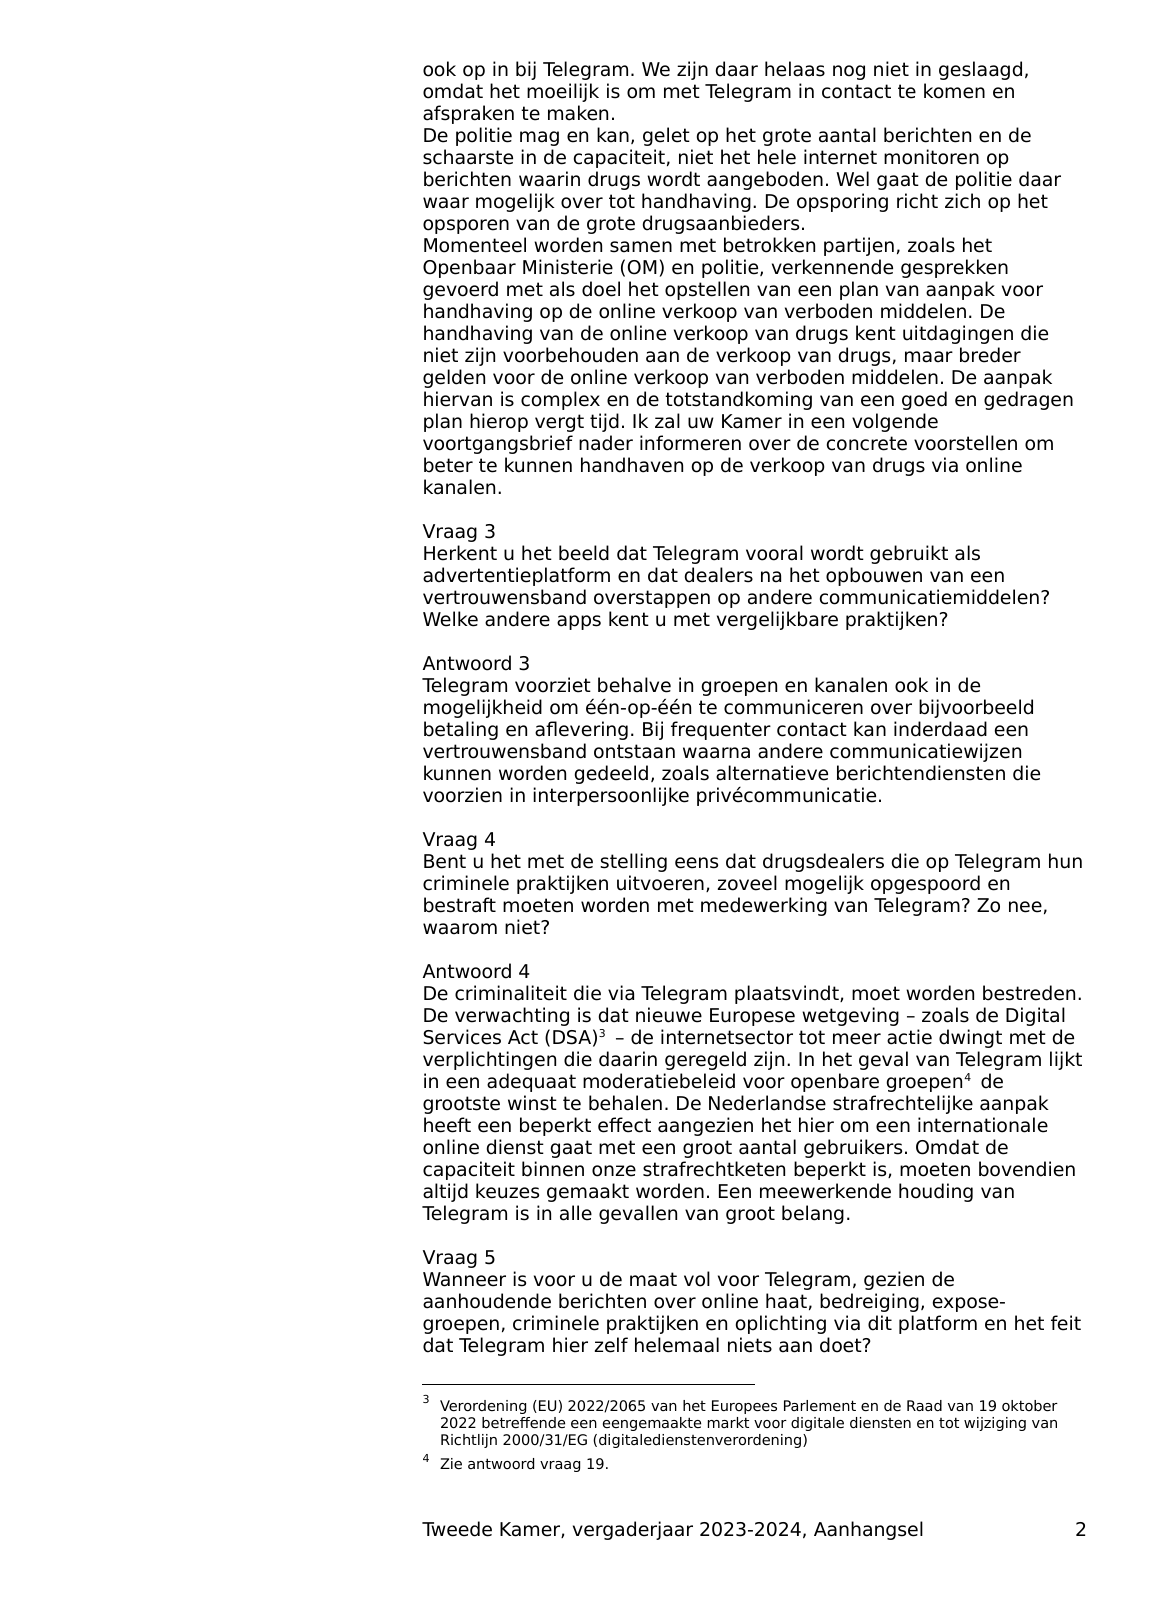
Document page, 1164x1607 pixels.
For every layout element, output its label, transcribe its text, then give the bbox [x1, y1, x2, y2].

text Verordening (EU) 2022/2065 van het Europees Parlement en de Raad van 19 oktober 2022 betreffende een eengemaakte markt voor digitale diensten en tot wijziging van Richtlijn 2000/31/EG (digitaledienstenverordening) [422, 1393, 1087, 1449]
text Momenteel worden samen met betrokken partijen, zoals het Openbaar Ministerie (OM) en politie, verkennende gesprekken gevoerd met als doel het opstellen van een plan van aanpak voor handhaving op de online verkoop van verboden middelen. De handhaving van de online verkoop van drugs kent uitdagingen die niet zijn voorbehouden aan de verkoop van drugs, maar breder gelden voor de online verkoop van verboden middelen. De aanpak hiervan is complex en de totstandkoming van een goed en gedragen plan hierop vergt tijd. Ik zal uw Kamer in een volgende voortgangsbrief nader informeren over de concrete voorstellen om beter te kunnen handhaven op de verkoop van drugs via online kanalen. [422, 235, 1087, 499]
text Antwoord 4 [422, 961, 1087, 983]
text Zie antwoord vraag 19. [422, 1452, 1087, 1474]
text Vraag 3 [422, 521, 1087, 543]
text Antwoord 3 [422, 653, 1087, 675]
text Vraag 5 [422, 1247, 1087, 1269]
text Wanneer is voor u de maat vol voor Telegram, gezien de aanhoudende berichten over online haat, bedreiging, expose-groepen, criminele praktijken en oplichting via dit platform en het feit dat Telegram hier zelf helemaal niets aan doet? [422, 1269, 1087, 1357]
text De criminaliteit die via Telegram plaatsvindt, moet worden bestreden. De verwachting is dat nieuwe Europese wetgeving – zoals de Digital Services Act (DSA) – de internetsector tot meer actie dwingt met de verplichtingen die daarin geregeld zijn. In het geval van Telegram lijkt in een adequaat moderatiebeleid voor openbare groepen de grootste winst te behalen. De Nederlandse strafrechtelijke aanpak heeft een beperkt effect aangezien het hier om een internationale online dienst gaat met een groot aantal gebruikers. Omdat de capaciteit binnen onze strafrechtketen beperkt is, moeten bovendien altijd keuzes gemaakt worden. Een meewerkende houding van Telegram is in alle gevallen van groot belang. [422, 983, 1087, 1225]
text Bent u het met de stelling eens dat drugsdealers die op Telegram hun criminele praktijken uitvoeren, zoveel mogelijk opgespoord en bestraft moeten worden met medewerking van Telegram? Zo nee, waarom niet? [422, 851, 1087, 939]
text De politie mag en kan, gelet op het grote aantal berichten en de schaarste in de capaciteit, niet het hele internet monitoren op berichten waarin drugs wordt aangeboden. Wel gaat de politie daar waar mogelijk over tot handhaving. De opsporing richt zich op het opsporen van de grote drugsaanbieders. [422, 125, 1087, 235]
text ook op in bij Telegram. We zijn daar helaas nog niet in geslaagd, omdat het moeilijk is om met Telegram in contact te komen en afspraken te maken. [422, 59, 1087, 125]
text Telegram voorziet behalve in groepen en kanalen ook in de mogelijkheid om één-op-één te communiceren over bijvoorbeeld betaling en aflevering. Bij frequenter contact kan inderdaad een vertrouwensband ontstaan waarna andere communicatiewijzen kunnen worden gedeeld, zoals alternatieve berichtendiensten die voorzien in interpersoonlijke privécommunicatie. [422, 675, 1087, 807]
text Herkent u het beeld dat Telegram vooral wordt gebruikt als advertentieplatform en dat dealers na het opbouwen van een vertrouwensband overstappen op andere communicatiemiddelen? Welke andere apps kent u met vergelijkbare praktijken? [422, 543, 1087, 631]
text Vraag 4 [422, 829, 1087, 851]
